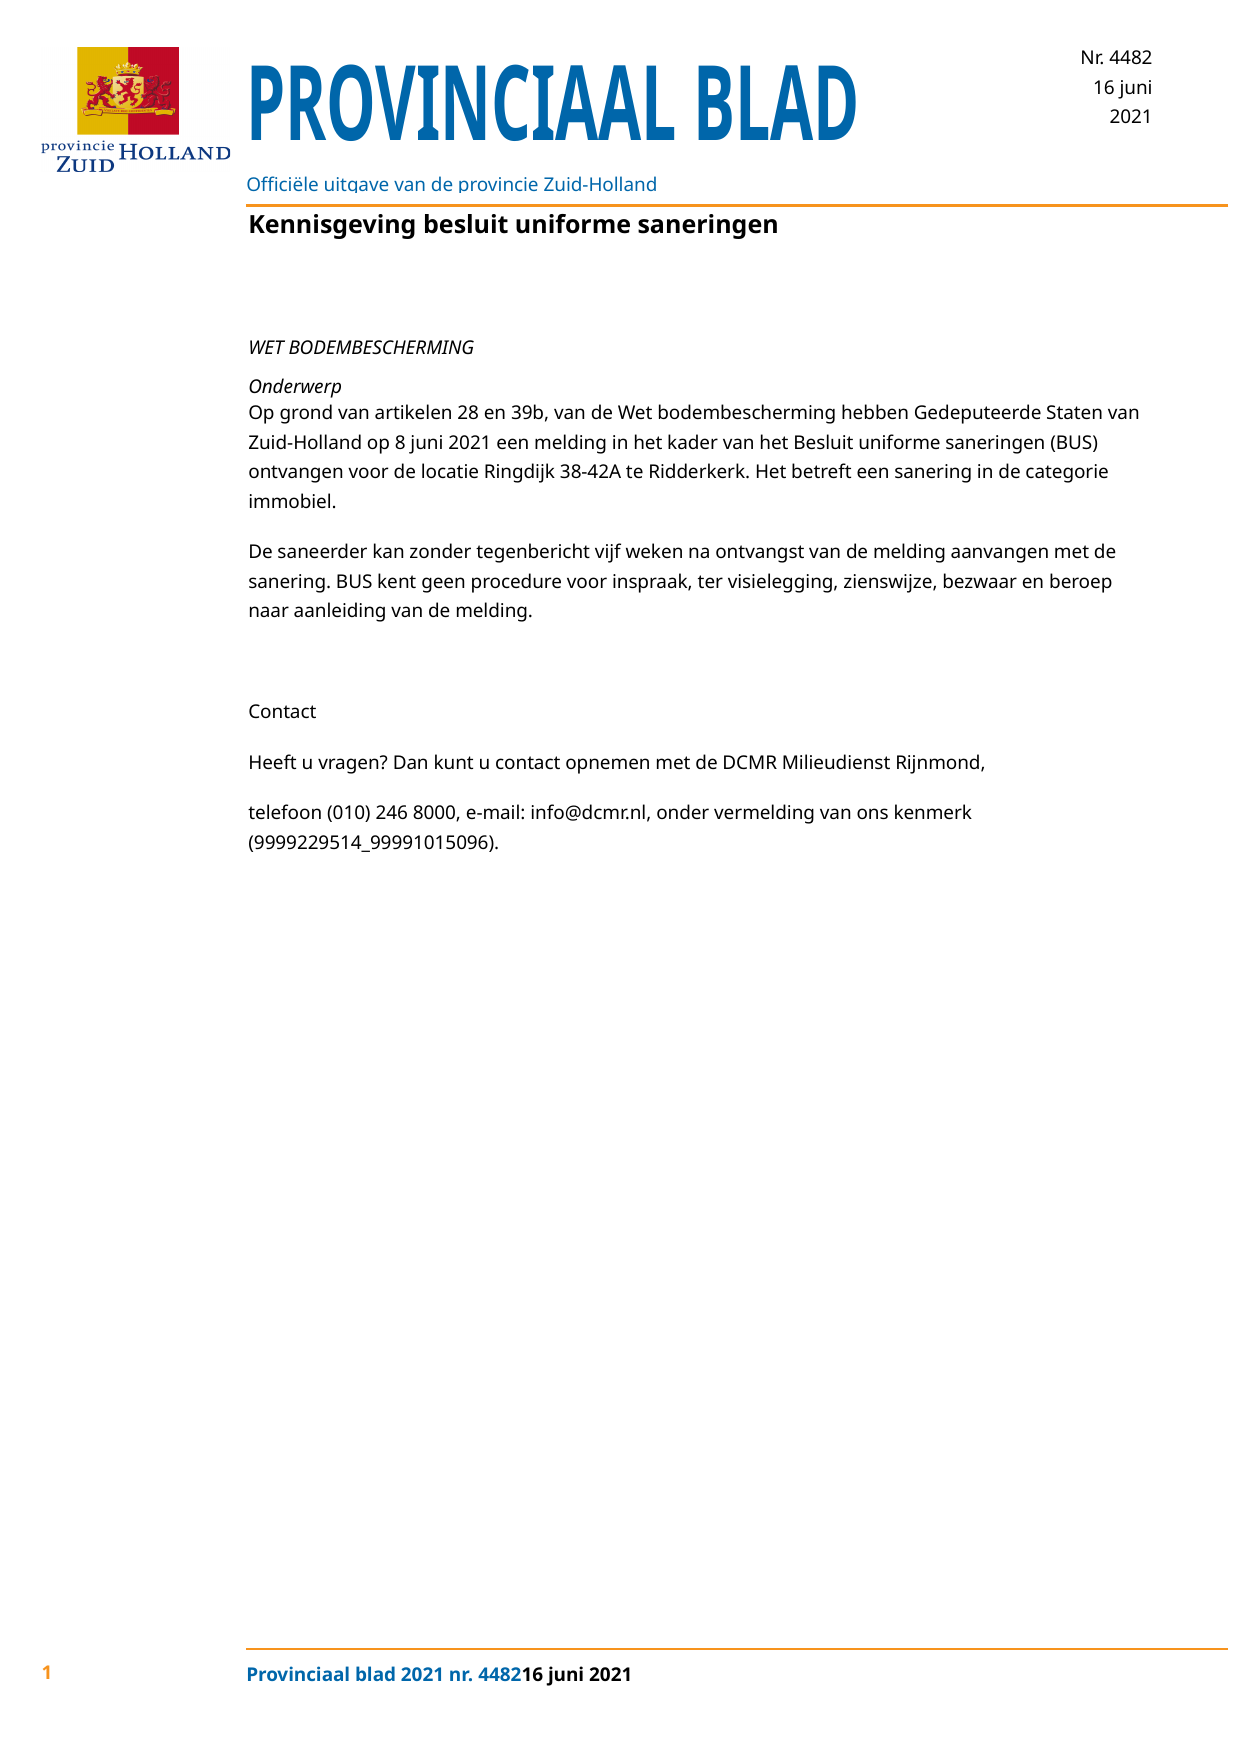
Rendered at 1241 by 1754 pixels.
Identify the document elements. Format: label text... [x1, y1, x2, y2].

text Op grond van artikelen 28 en 39b, van de Wet bodembescherming hebben Gedeputeerde Staten van Zuid-Holland op 8 juni 2021 een melding in het kader van het Besluit uniforme saneringen (BUS) ontvangen voor de locatie Ringdijk 38-42A te Ridderkerk. Het betreft een sanering in de categorie immobiel. [248, 399, 1152, 514]
text telefoon (010) 246 8000, e-mail: info@dcmr.nl, onder vermelding van ons kenmerk (9999229514_99991015096). [248, 799, 1152, 854]
text Onderwerp [248, 373, 1152, 399]
picture [41, 47, 231, 172]
text Contact [248, 698, 1152, 724]
text Heeft u vragen? Dan kunt u contact opnemen met de DCMR Milieudienst Rijnmond, [248, 749, 1152, 774]
text WET BODEMBESCHERMING [248, 334, 1152, 360]
text De saneerder kan zonder tegenbericht vijf weken na ontvangst van de melding aanvangen met de sanering. BUS kent geen procedure voor inspraak, ter visielegging, zienswijze, bezwaar en beroep naar aanleiding van de melding. [248, 538, 1152, 623]
text Kennisgeving besluit uniforme saneringen [248, 207, 1152, 241]
